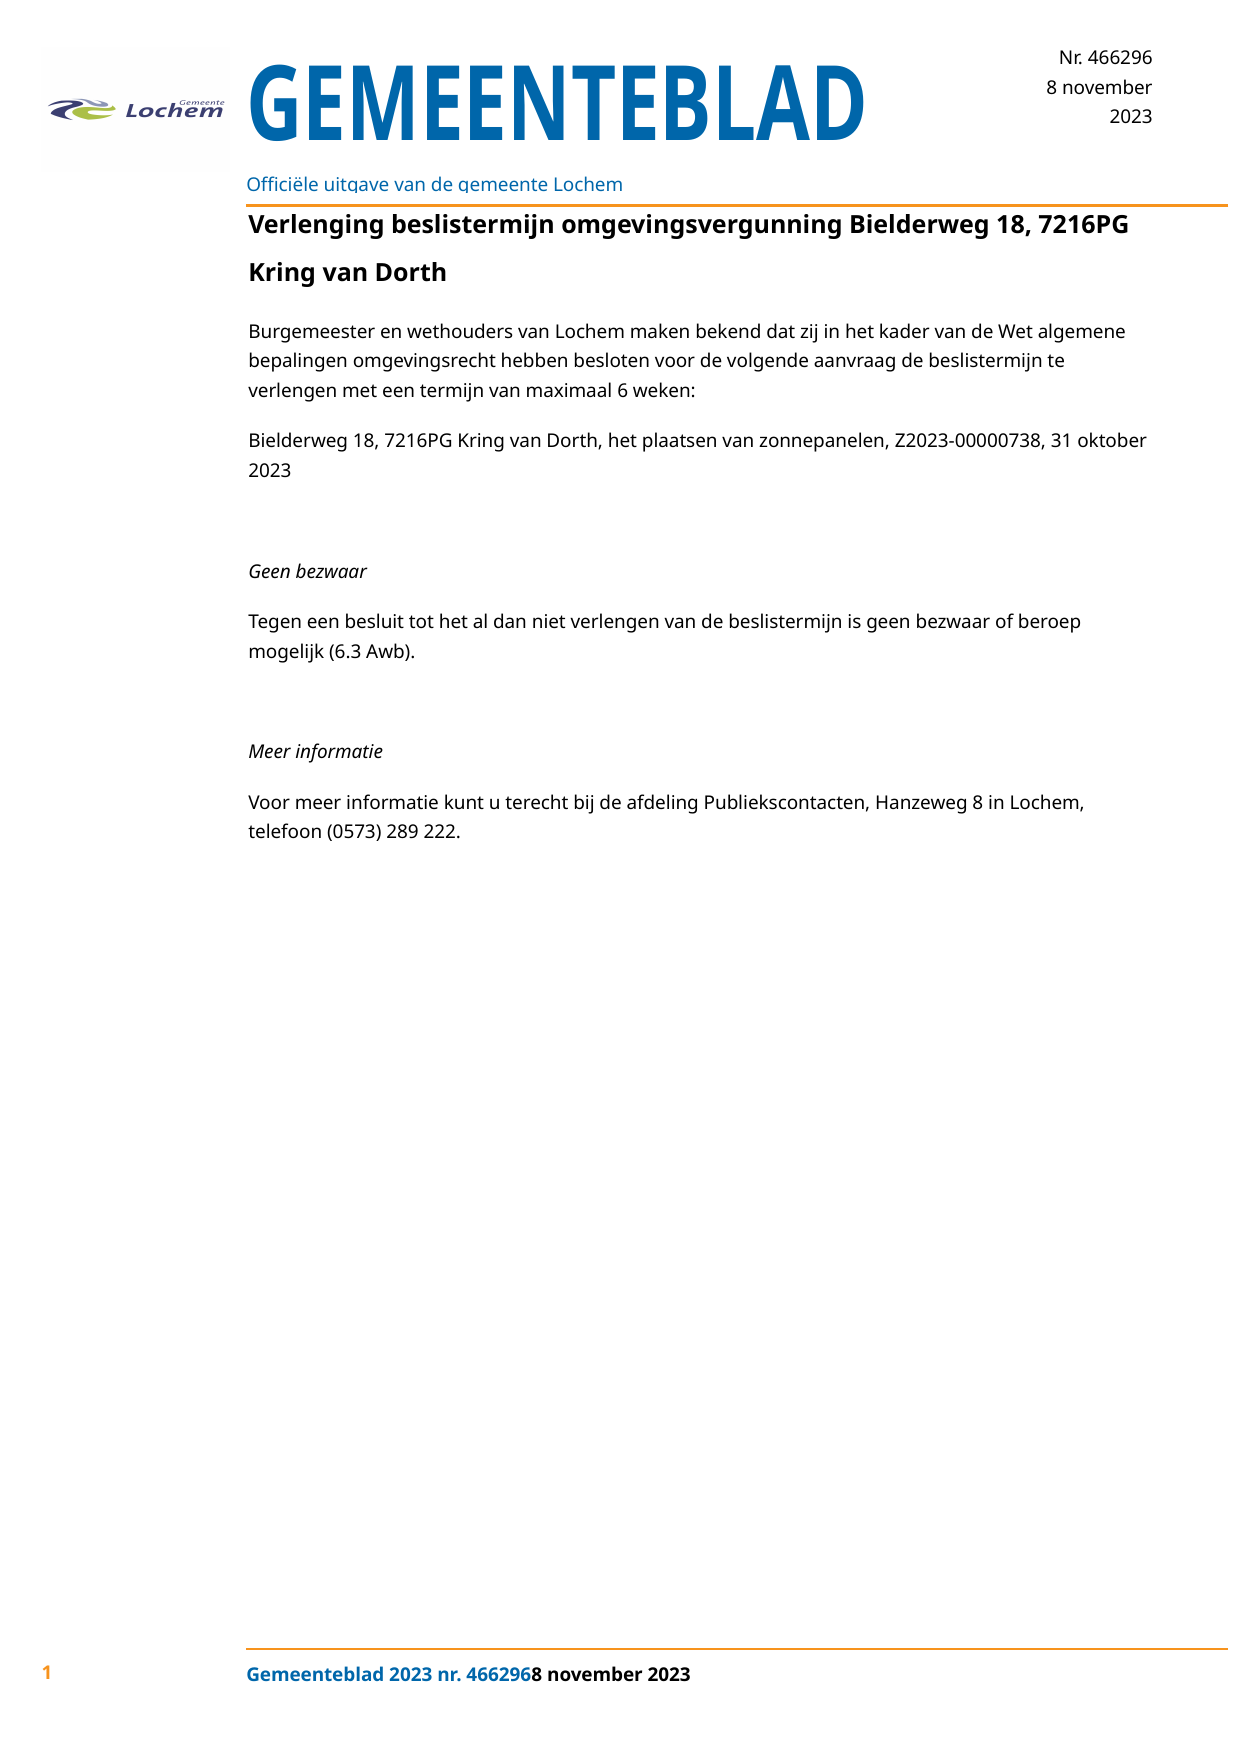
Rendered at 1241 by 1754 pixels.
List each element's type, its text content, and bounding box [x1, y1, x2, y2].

picture [41, 47, 231, 172]
text Bielderweg 18, 7216PG Kring van Dorth, het plaatsen van zonnepanelen, Z2023-00000738, 31 oktober 2023 [248, 427, 1152, 483]
text Tegen een besluit tot het al dan niet verlengen van de beslistermijn is geen bezwaar of beroep mogelijk (6.3 Awb). [248, 608, 1152, 664]
text Voor meer informatie kunt u terecht bij de afdeling Publiekscontacten, Hanzeweg 8 in Lochem, telefoon (0573) 289 222. [248, 789, 1152, 844]
text Verlenging beslistermijn omgevingsvergunning Bielderweg 18, 7216PG Kring van Dorth [248, 207, 1152, 288]
text Meer informatie [248, 739, 1152, 764]
text Burgemeester en wethouders van Lochem maken bekend dat zij in het kader van de Wet algemene bepalingen omgevingsrecht hebben besloten voor de volgende aanvraag de beslistermijn te verlengen met een termijn van maximaal 6 weken: [248, 318, 1152, 403]
text Geen bezwaar [248, 558, 1152, 584]
